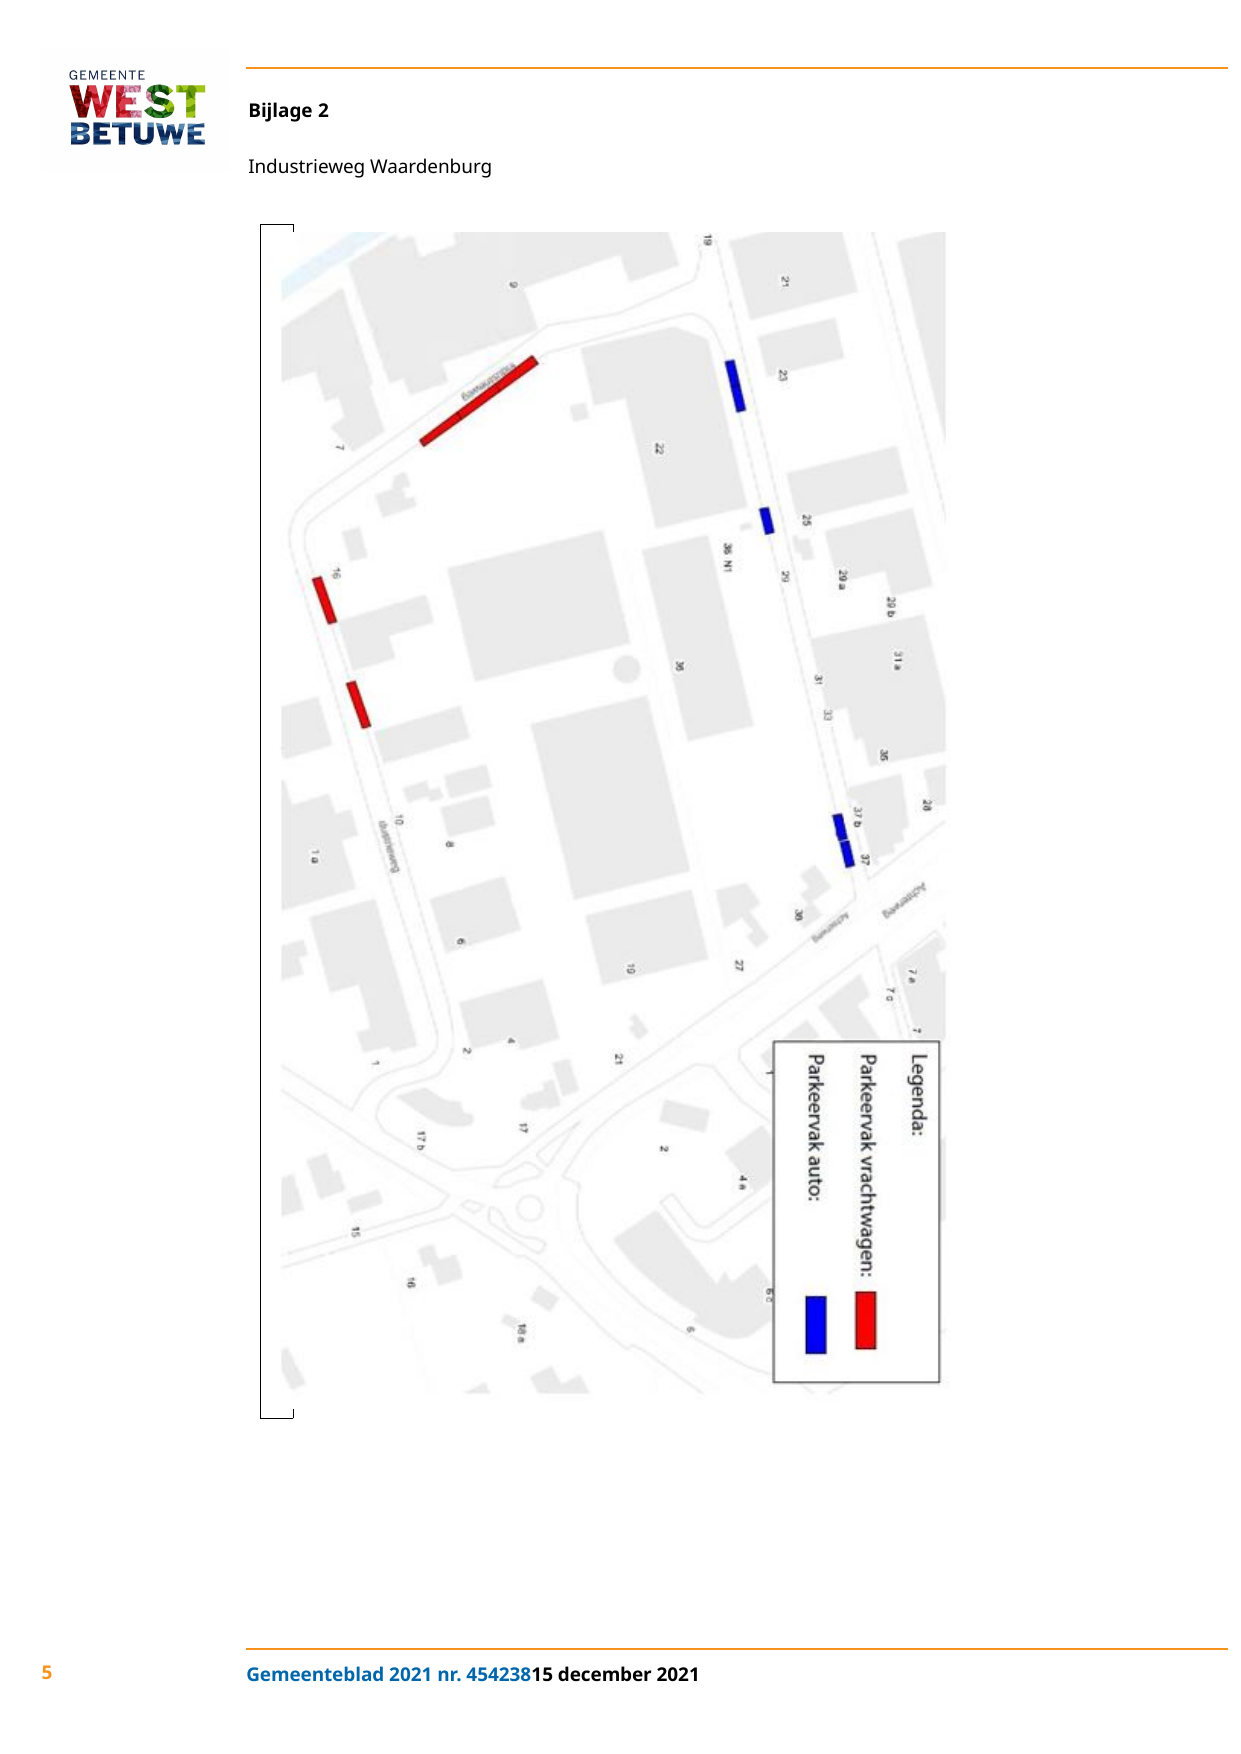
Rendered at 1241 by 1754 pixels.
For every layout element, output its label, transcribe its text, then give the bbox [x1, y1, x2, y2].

text Industrieweg Waardenburg [248, 153, 1152, 179]
picture [41, 47, 231, 172]
text Bijlage 2 [248, 95, 1152, 123]
picture [268, 232, 972, 1409]
